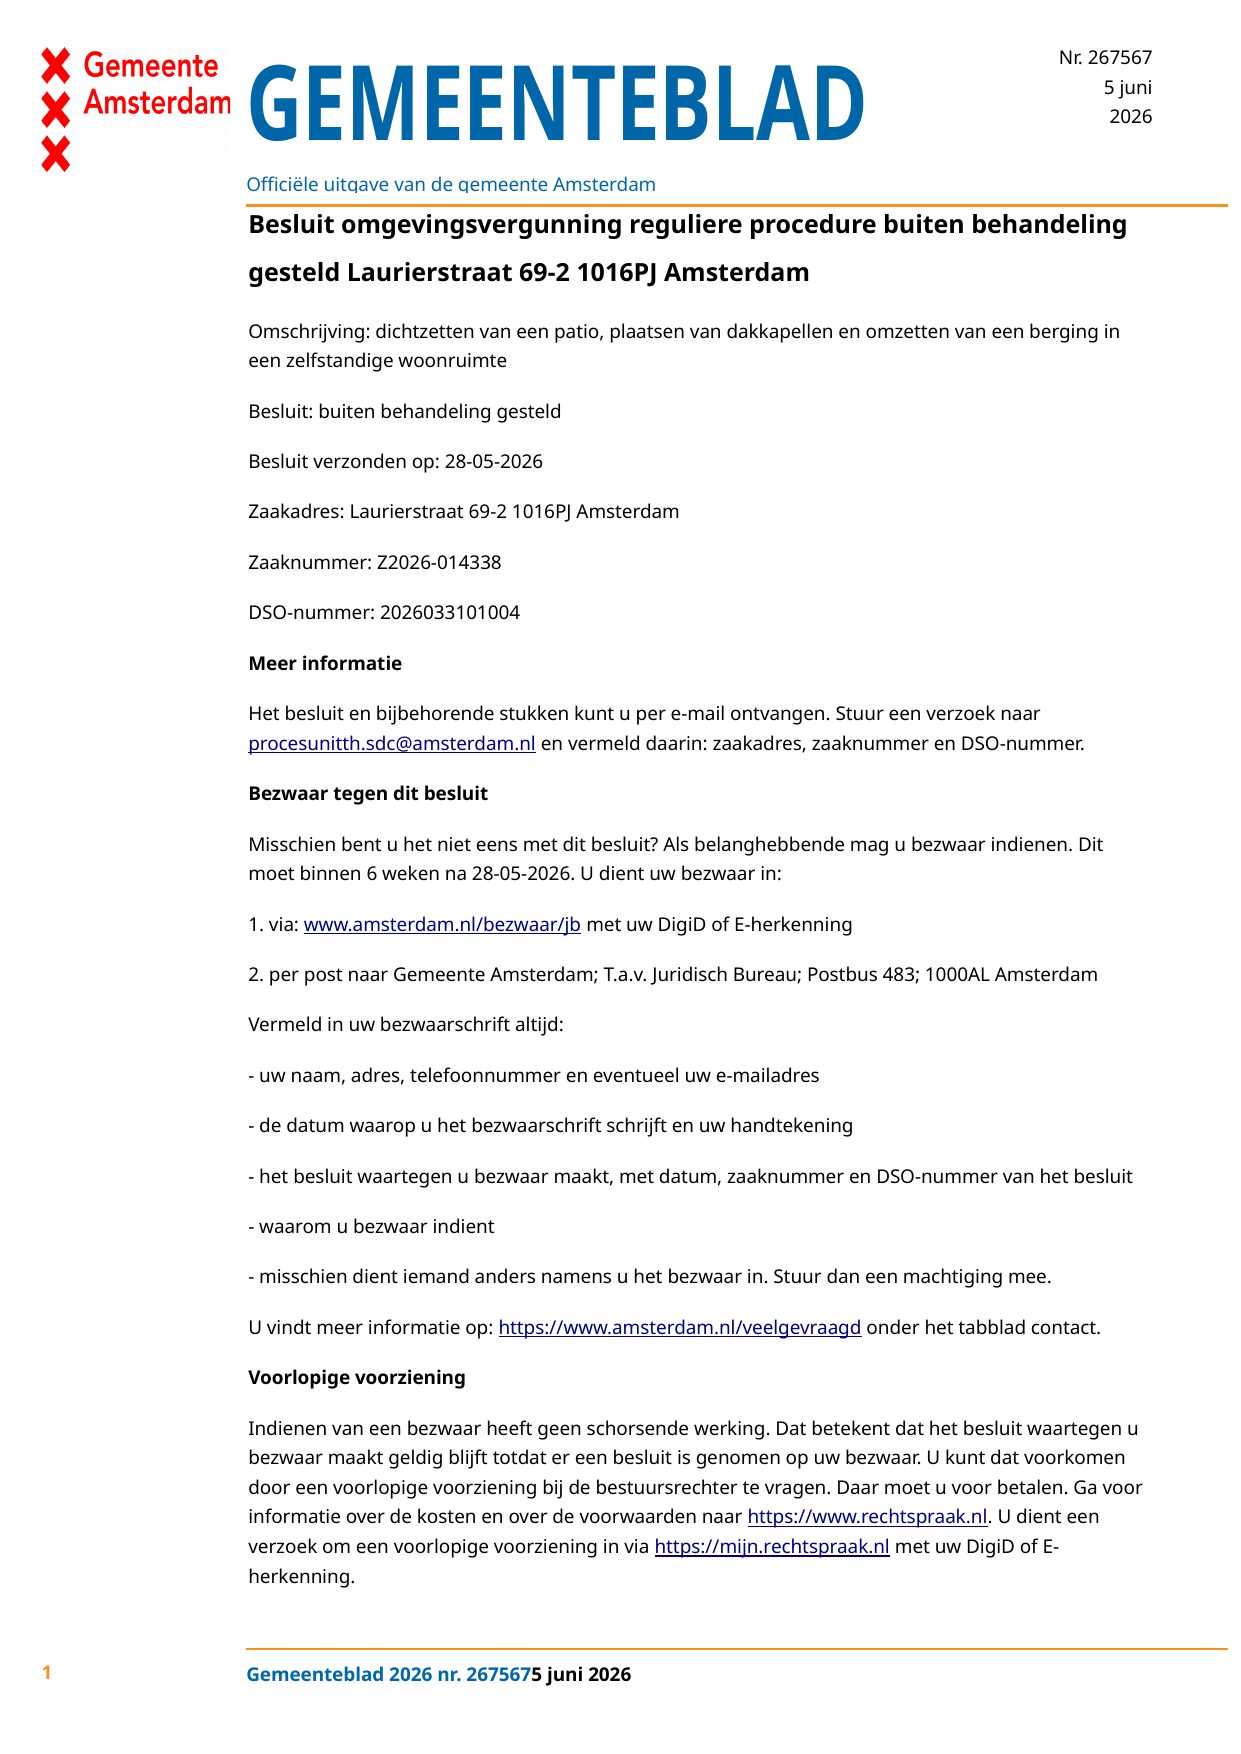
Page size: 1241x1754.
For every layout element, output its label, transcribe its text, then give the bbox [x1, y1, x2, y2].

text - waarom u bezwaar indient [248, 1213, 1152, 1239]
text Zaaknummer: Z2026-014338 [248, 549, 1152, 575]
picture [41, 47, 231, 172]
text 1. via: www.amsterdam.nl/bezwaar/jb met uw DigiD of E-herkenning [248, 911, 1152, 937]
text Besluit: buiten behandeling gesteld [248, 398, 1152, 424]
text - misschien dient iemand anders namens u het bezwaar in. Stuur dan een machtiging mee. [248, 1264, 1152, 1289]
text - de datum waarop u het bezwaarschrift schrijft en uw handtekening [248, 1112, 1152, 1138]
text Indienen van een bezwaar heeft geen schorsende werking. Dat betekent dat het besluit waartegen u bezwaar maakt geldig blijft totdat er een besluit is genomen op uw bezwaar. U kunt dat voorkomen door een voorlopige voorziening bij de bestuursrechter te vragen. Daar moet u voor betalen. Ga voor informatie over de kosten en over de voorwaarden naar https://www.rechtspraak.nl. U dient een verzoek om een voorlopige voorziening in via https://mijn.rechtspraak.nl met uw DigiD of E-herkenning. [248, 1415, 1152, 1589]
text Meer informatie [248, 650, 1152, 676]
text Zaakadres: Laurierstraat 69-2 1016PJ Amsterdam [248, 499, 1152, 524]
text Het besluit en bijbehorende stukken kunt u per e-mail ontvangen. Stuur een verzoek naar procesunitth.sdc@amsterdam.nl en vermeld daarin: zaakadres, zaaknummer en DSO-nummer. [248, 700, 1152, 756]
text DSO-nummer: 2026033101004 [248, 599, 1152, 625]
text - het besluit waartegen u bezwaar maakt, met datum, zaaknummer en DSO-nummer van het besluit [248, 1163, 1152, 1189]
text Voorlopige voorziening [248, 1364, 1152, 1390]
text 2. per post naar Gemeente Amsterdam; T.a.v. Juridisch Bureau; Postbus 483; 1000AL Amsterdam [248, 961, 1152, 987]
text Besluit omgevingsvergunning reguliere procedure buiten behandeling gesteld Laurierstraat 69-2 1016PJ Amsterdam [248, 207, 1152, 288]
text - uw naam, adres, telefoonnummer en eventueel uw e-mailadres [248, 1062, 1152, 1088]
text Misschien bent u het niet eens met dit besluit? Als belanghebbende mag u bezwaar indienen. Dit moet binnen 6 weken na 28-05-2026. U dient uw bezwaar in: [248, 831, 1152, 886]
text Besluit verzonden op: 28-05-2026 [248, 448, 1152, 474]
text U vindt meer informatie op: https://www.amsterdam.nl/veelgevraagd onder het tabblad contact. [248, 1314, 1152, 1340]
text Omschrijving: dichtzetten van een patio, plaatsen van dakkapellen en omzetten van een berging in een zelfstandige woonruimte [248, 318, 1152, 373]
text Vermeld in uw bezwaarschrift altijd: [248, 1012, 1152, 1037]
text Bezwaar tegen dit besluit [248, 780, 1152, 806]
